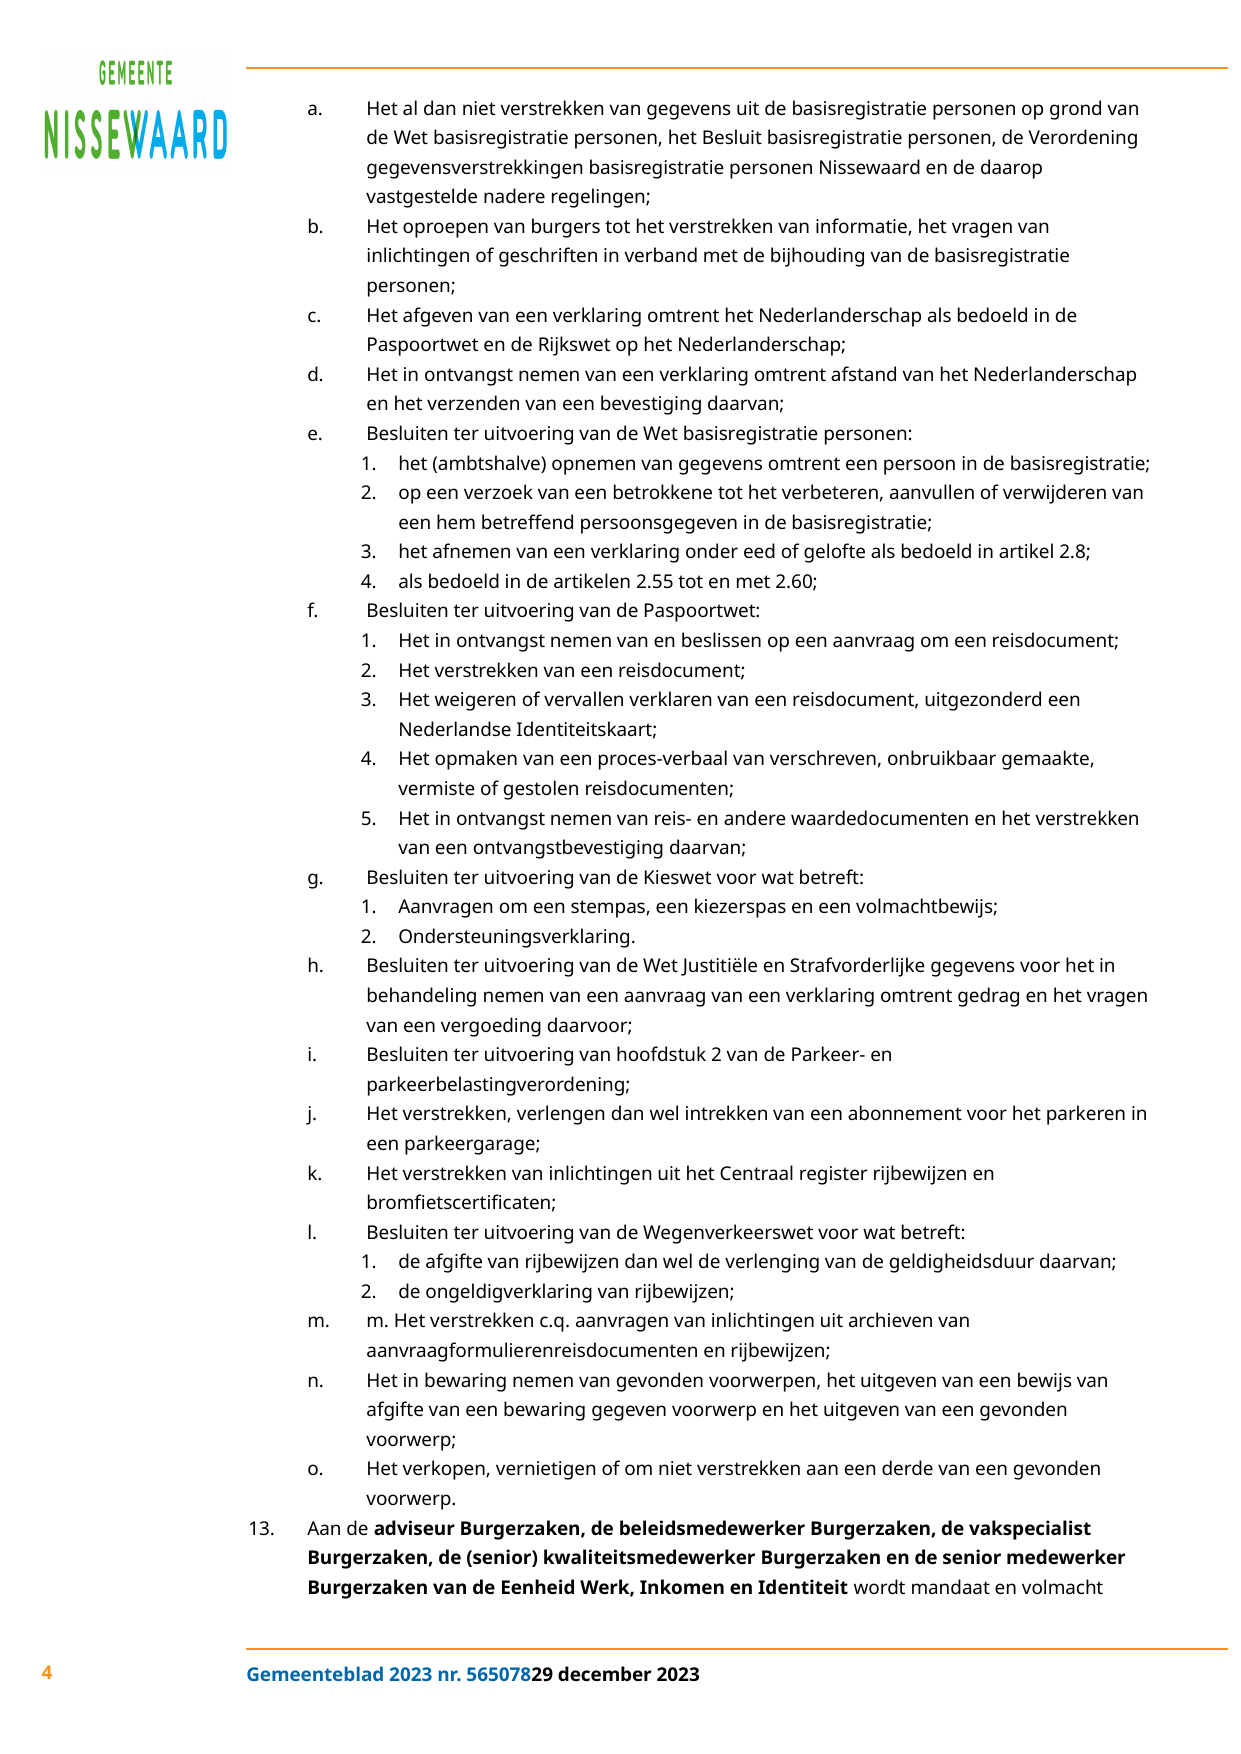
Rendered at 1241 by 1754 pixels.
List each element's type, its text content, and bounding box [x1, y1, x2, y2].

picture [41, 47, 231, 172]
list m. Het verstrekken c.q. aanvragen van inlichtingen uit archieven van aanvraagformulierenreisdocumenten en rijbewijzen; [307, 1308, 1152, 1363]
list Het verkopen, vernietigen of om niet verstrekken aan een derde van een gevonden voorwerp. [307, 1456, 1152, 1511]
list de afgifte van rijbewijzen dan wel de verlenging van de geldigheidsduur daarvan; [361, 1248, 1152, 1274]
list Het in ontvangst nemen van en beslissen op een aanvraag om een reisdocument; [361, 627, 1152, 653]
list Het oproepen van burgers tot het verstrekken van informatie, het vragen van inlichtingen of geschriften in verband met de bijhouding van de basisregistratie personen; [307, 213, 1152, 298]
list Het verstrekken, verlengen dan wel intrekken van een abonnement voor het parkeren in een parkeergarage; [307, 1101, 1152, 1156]
list op een verzoek van een betrokkene tot het verbeteren, aanvullen of verwijderen van een hem betreffend persoonsgegeven in de basisregistratie; [361, 479, 1152, 535]
list Besluiten ter uitvoering van de Paspoortwet: [307, 598, 1152, 623]
list Het in bewaring nemen van gevonden voorwerpen, het uitgeven van een bewijs van afgifte van een bewaring gegeven voorwerp en het uitgeven van een gevonden voorwerp; [307, 1367, 1152, 1452]
list Besluiten ter uitvoering van de Kieswet voor wat betreft: [307, 864, 1152, 890]
list Het weigeren of vervallen verklaren van een reisdocument, uitgezonderd een Nederlandse Identiteitskaart; [361, 686, 1152, 742]
list Het in ontvangst nemen van een verklaring omtrent afstand van het Nederlanderschap en het verzenden van een bevestiging daarvan; [307, 361, 1152, 416]
list Besluiten ter uitvoering van de Wegenverkeerswet voor wat betreft: [307, 1219, 1152, 1245]
list Ondersteuningsverklaring. [361, 923, 1152, 949]
list Het verstrekken van een reisdocument; [361, 657, 1152, 683]
list de ongeldigverklaring van rijbewijzen; [361, 1278, 1152, 1304]
list Aan de adviseur Burgerzaken, de beleidsmedewerker Burgerzaken, de vakspecialist Burgerzaken, de (senior) kwaliteitsmedewerker Burgerzaken en de senior medewerker Burgerzaken van de Eenheid Werk, Inkomen en Identiteit wordt mandaat en volmacht [248, 1515, 1152, 1600]
list het (ambtshalve) opnemen van gegevens omtrent een persoon in de basisregistratie; [361, 450, 1152, 476]
list Besluiten ter uitvoering van hoofdstuk 2 van de Parkeer- en parkeerbelastingverordening; [307, 1041, 1152, 1097]
list Het al dan niet verstrekken van gegevens uit de basisregistratie personen op grond van de Wet basisregistratie personen, het Besluit basisregistratie personen, de Verordening gegevensverstrekkingen basisregistratie personen Nissewaard en de daarop vastgestelde nadere regelingen; [307, 95, 1152, 209]
list Het in ontvangst nemen van reis- en andere waardedocumenten en het verstrekken van een ontvangstbevestiging daarvan; [361, 805, 1152, 860]
list als bedoeld in de artikelen 2.55 tot en met 2.60; [361, 568, 1152, 594]
list Aanvragen om een stempas, een kiezerspas en een volmachtbewijs; [361, 893, 1152, 919]
list Het verstrekken van inlichtingen uit het Centraal register rijbewijzen en bromfietscertificaten; [307, 1160, 1152, 1215]
list Besluiten ter uitvoering van de Wet basisregistratie personen: [307, 420, 1152, 446]
list het afnemen van een verklaring onder eed of gelofte als bedoeld in artikel 2.8; [361, 538, 1152, 564]
list Het opmaken van een proces-verbaal van verschreven, onbruikbaar gemaakte, vermiste of gestolen reisdocumenten; [361, 746, 1152, 801]
list Besluiten ter uitvoering van de Wet Justitiële en Strafvorderlijke gegevens voor het in behandeling nemen van een aanvraag van een verklaring omtrent gedrag en het vragen van een vergoeding daarvoor; [307, 953, 1152, 1038]
list Het afgeven van een verklaring omtrent het Nederlanderschap als bedoeld in de Paspoortwet en de Rijkswet op het Nederlanderschap; [307, 302, 1152, 357]
